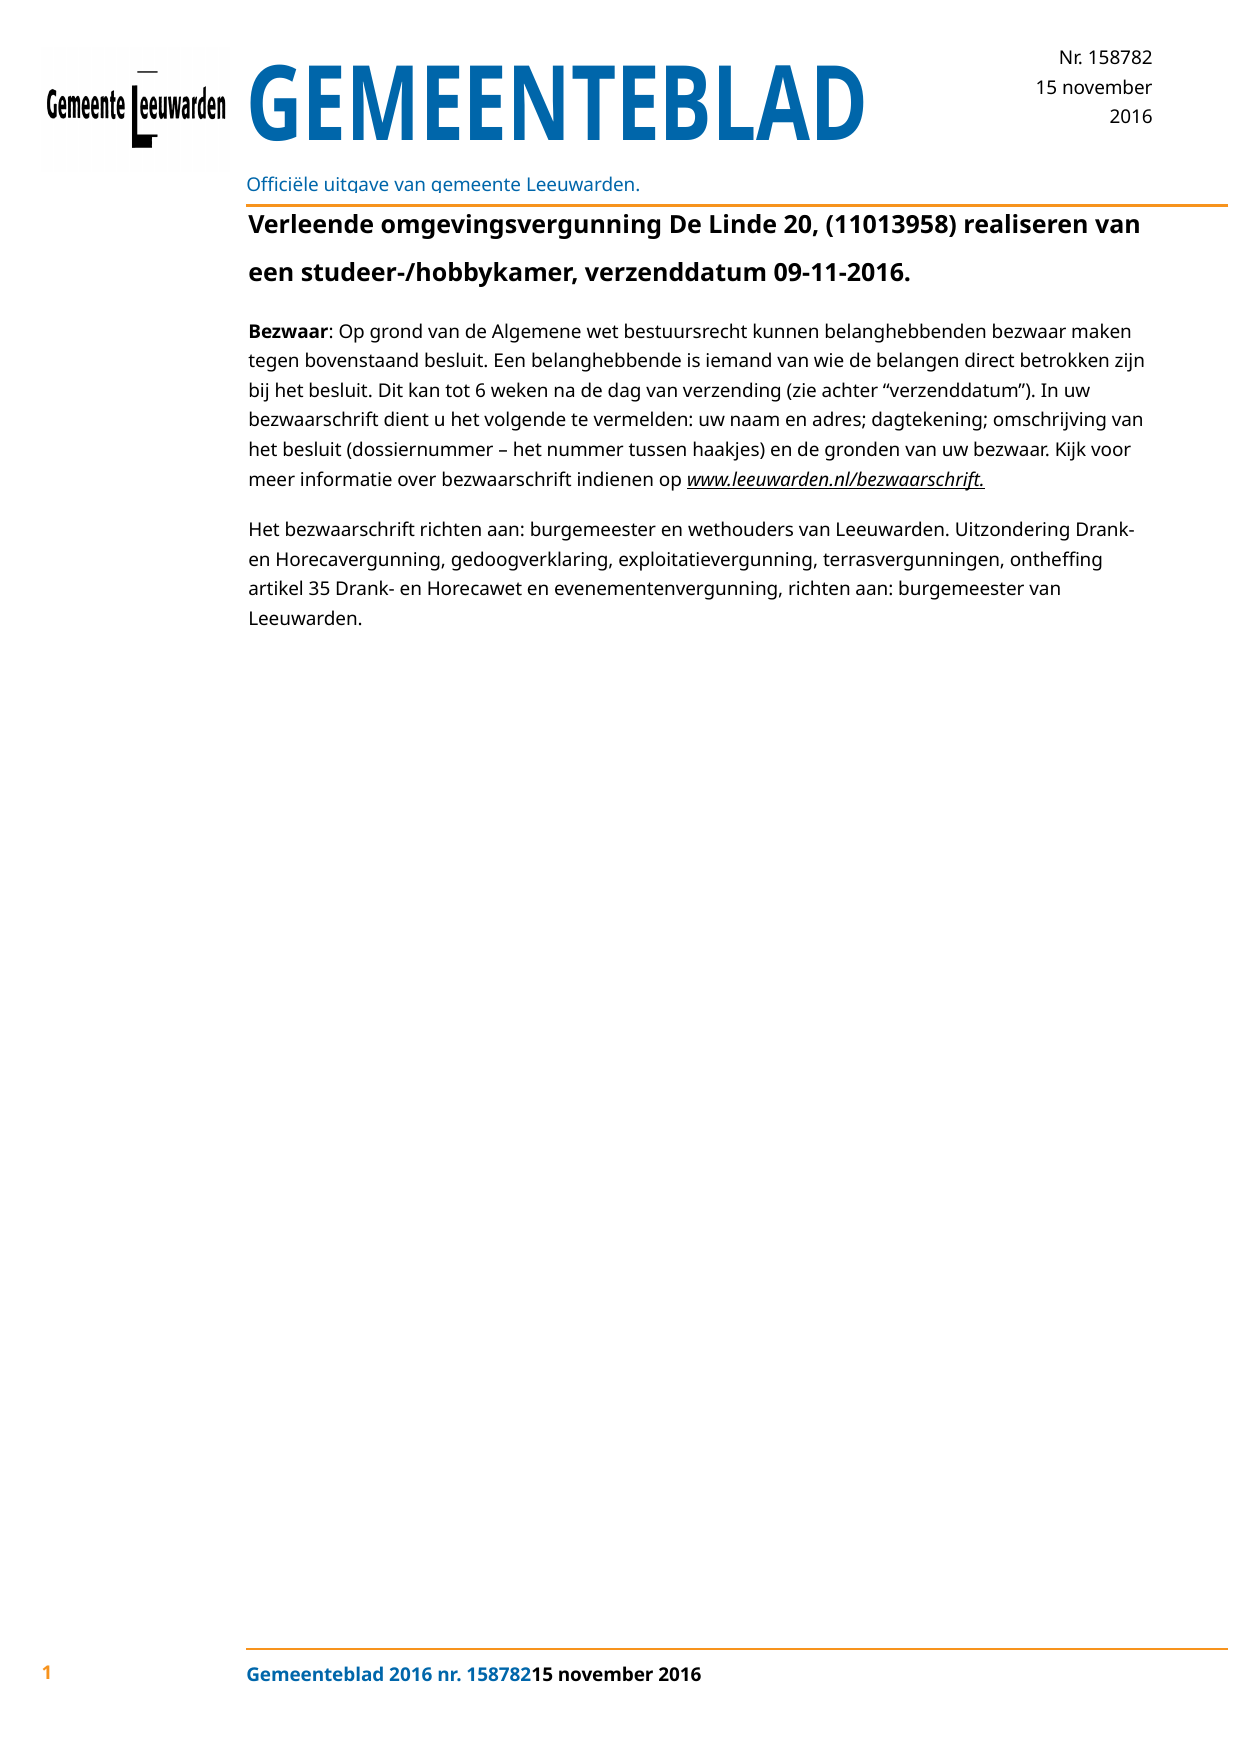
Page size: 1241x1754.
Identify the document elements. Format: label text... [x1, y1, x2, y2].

text Het bezwaarschrift richten aan: burgemeester en wethouders van Leeuwarden. Uitzondering Drank- en Horecavergunning, gedoogverklaring, exploitatievergunning, terrasvergunningen, ontheffing artikel 35 Drank- en Horecawet en evenementenvergunning, richten aan: burgemeester van Leeuwarden. [248, 516, 1152, 631]
text Bezwaar: Op grond van de Algemene wet bestuursrecht kunnen belanghebbenden bezwaar maken tegen bovenstaand besluit. Een belanghebbende is iemand van wie de belangen direct betrokken zijn bij het besluit. Dit kan tot 6 weken na de dag van verzending (zie achter “verzenddatum”). In uw bezwaarschrift dient u het volgende te vermelden: uw naam en adres; dagtekening; omschrijving van het besluit (dossiernummer – het nummer tussen haakjes) en de gronden van uw bezwaar. Kijk voor meer informatie over bezwaarschrift indienen op www.leeuwarden.nl/bezwaarschrift. [248, 318, 1152, 492]
text Verleende omgevingsvergunning De Linde 20, (11013958) realiseren van een studeer-/hobbykamer, verzenddatum 09-11-2016. [248, 207, 1152, 288]
picture [41, 47, 231, 172]
